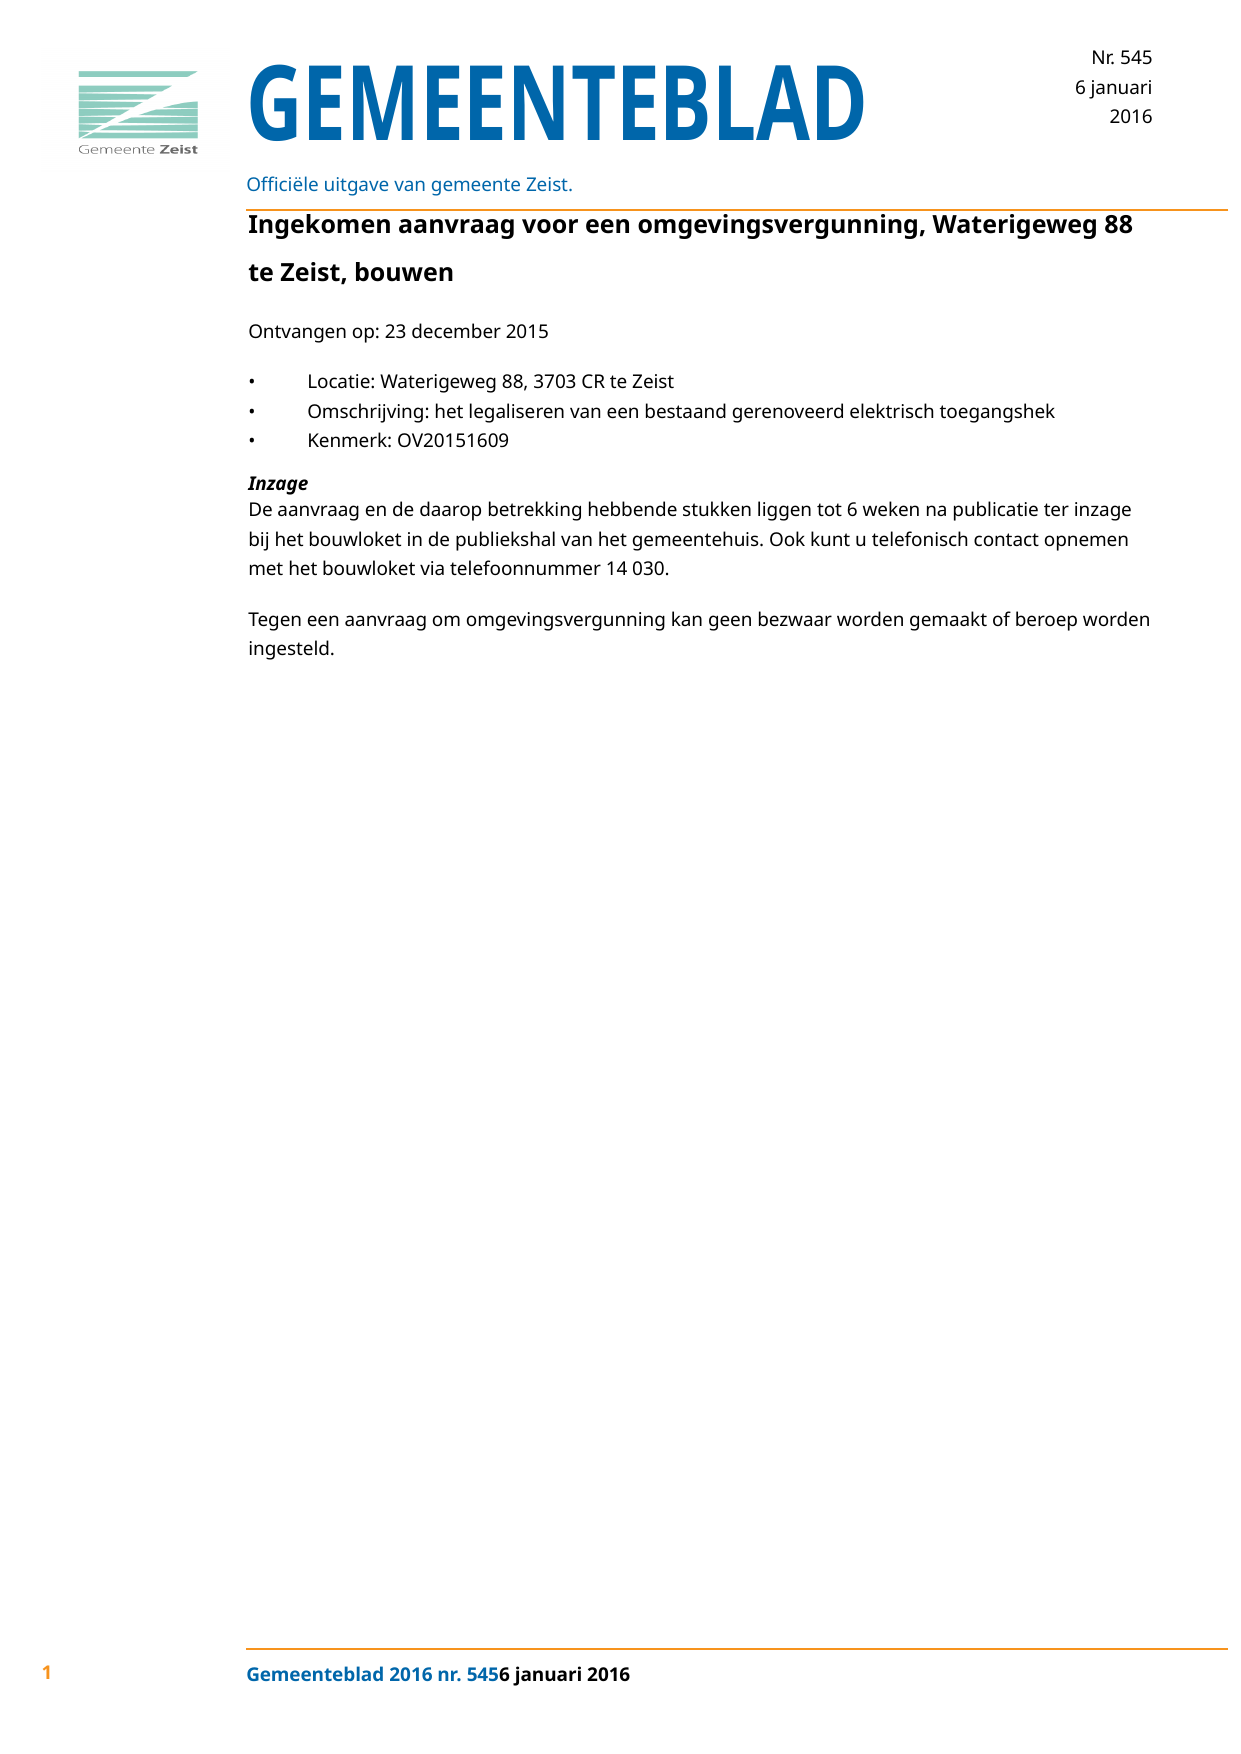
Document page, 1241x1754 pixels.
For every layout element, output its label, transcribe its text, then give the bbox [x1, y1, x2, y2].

text Inzage [248, 471, 1152, 496]
list Locatie: Waterigeweg 88, 3703 CR te Zeist [248, 368, 1152, 394]
text Ontvangen op: 23 december 2015 [248, 318, 1152, 344]
list Omschrijving: het legaliseren van een bestaand gerenoveerd elektrisch toegangshek [248, 398, 1152, 424]
text Tegen een aanvraag om omgevingsvergunning kan geen bezwaar worden gemaakt of beroep worden ingesteld. [248, 606, 1152, 661]
picture [41, 47, 231, 172]
text Ingekomen aanvraag voor een omgevingsvergunning, Waterigeweg 88 te Zeist, bouwen [248, 211, 1152, 288]
text De aanvraag en de daarop betrekking hebbende stukken liggen tot 6 weken na publicatie ter inzage bij het bouwloket in de publiekshal van het gemeentehuis. Ook kunt u telefonisch contact opnemen met het bouwloket via telefoonnummer 14 030. [248, 496, 1152, 581]
list Kenmerk: OV20151609 [248, 427, 1152, 453]
